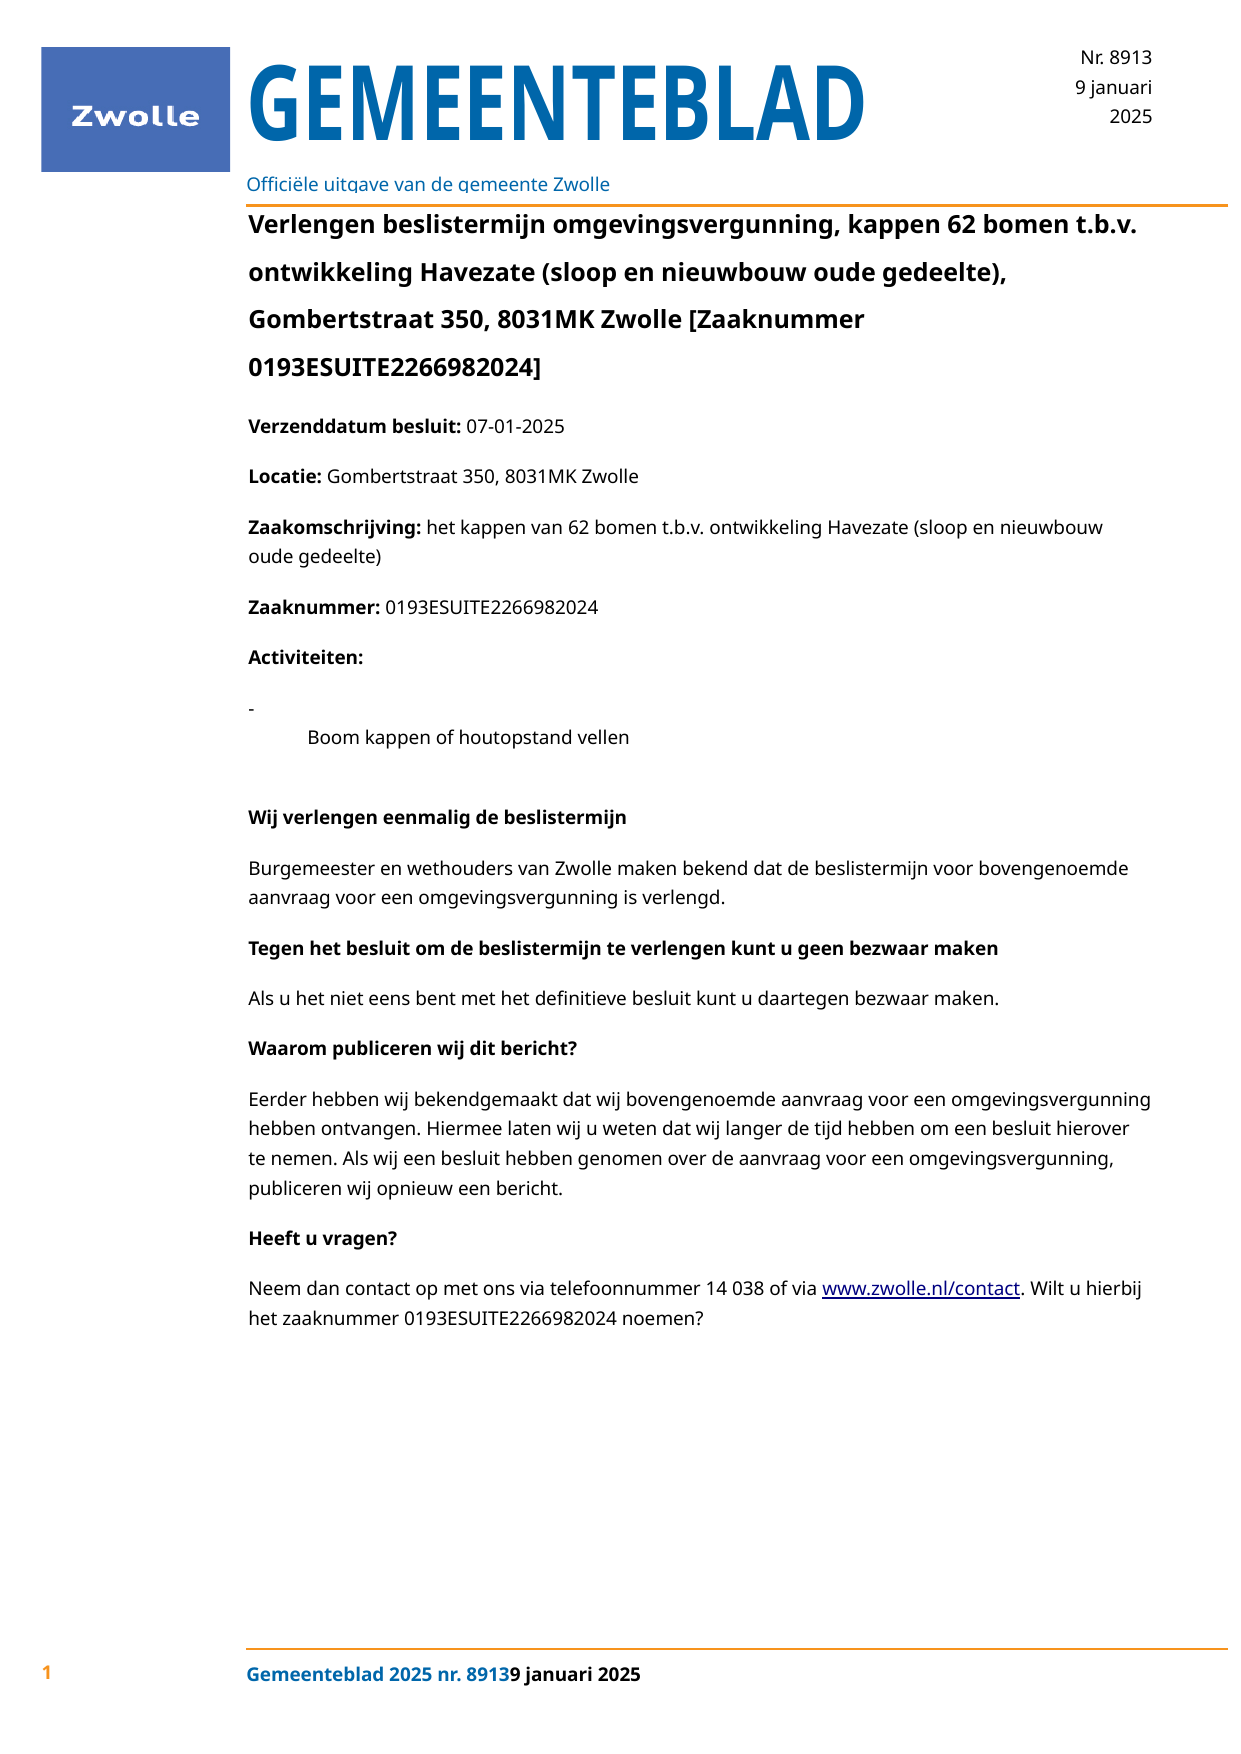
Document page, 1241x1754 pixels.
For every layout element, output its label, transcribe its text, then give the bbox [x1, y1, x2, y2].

list Boom kappen of houtopstand vellen [248, 724, 1152, 750]
picture [41, 47, 231, 172]
text Activiteiten: [248, 644, 1152, 670]
text Heeft u vragen? [248, 1225, 1152, 1251]
text Als u het niet eens bent met het definitieve besluit kunt u daartegen bezwaar maken. [248, 985, 1152, 1011]
text Waarom publiceren wij dit bericht? [248, 1036, 1152, 1061]
text Zaaknummer: 0193ESUITE2266982024 [248, 594, 1152, 620]
text Wij verlengen eenmalig de beslistermijn [248, 804, 1152, 830]
text Verlengen beslistermijn omgevingsvergunning, kappen 62 bomen t.b.v. ontwikkeling Havezate (sloop en nieuwbouw oude gedeelte), Gombertstraat 350, 8031MK Zwolle [Zaaknummer 0193ESUITE2266982024] [248, 207, 1152, 384]
text Verzenddatum besluit: 07-01-2025 [248, 413, 1152, 439]
text Eerder hebben wij bekendgemaakt dat wij bovengenoemde aanvraag voor een omgevingsvergunning hebben ontvangen. Hiermee laten wij u weten dat wij langer de tijd hebben om een besluit hierover te nemen. Als wij een besluit hebben genomen over de aanvraag voor een omgevingsvergunning, publiceren wij opnieuw een bericht. [248, 1086, 1152, 1201]
text Tegen het besluit om de beslistermijn te verlengen kunt u geen bezwaar maken [248, 935, 1152, 961]
text Zaakomschrijving: het kappen van 62 bomen t.b.v. ontwikkeling Havezate (sloop en nieuwbouw oude gedeelte) [248, 514, 1152, 569]
text Burgemeester en wethouders van Zwolle maken bekend dat de beslistermijn voor bovengenoemde aanvraag voor een omgevingsvergunning is verlengd. [248, 855, 1152, 910]
text Locatie: Gombertstraat 350, 8031MK Zwolle [248, 463, 1152, 489]
text Neem dan contact op met ons via telefoonnummer 14 038 of via www.zwolle.nl/contact. Wilt u hierbij het zaaknummer 0193ESUITE2266982024 noemen? [248, 1276, 1152, 1331]
